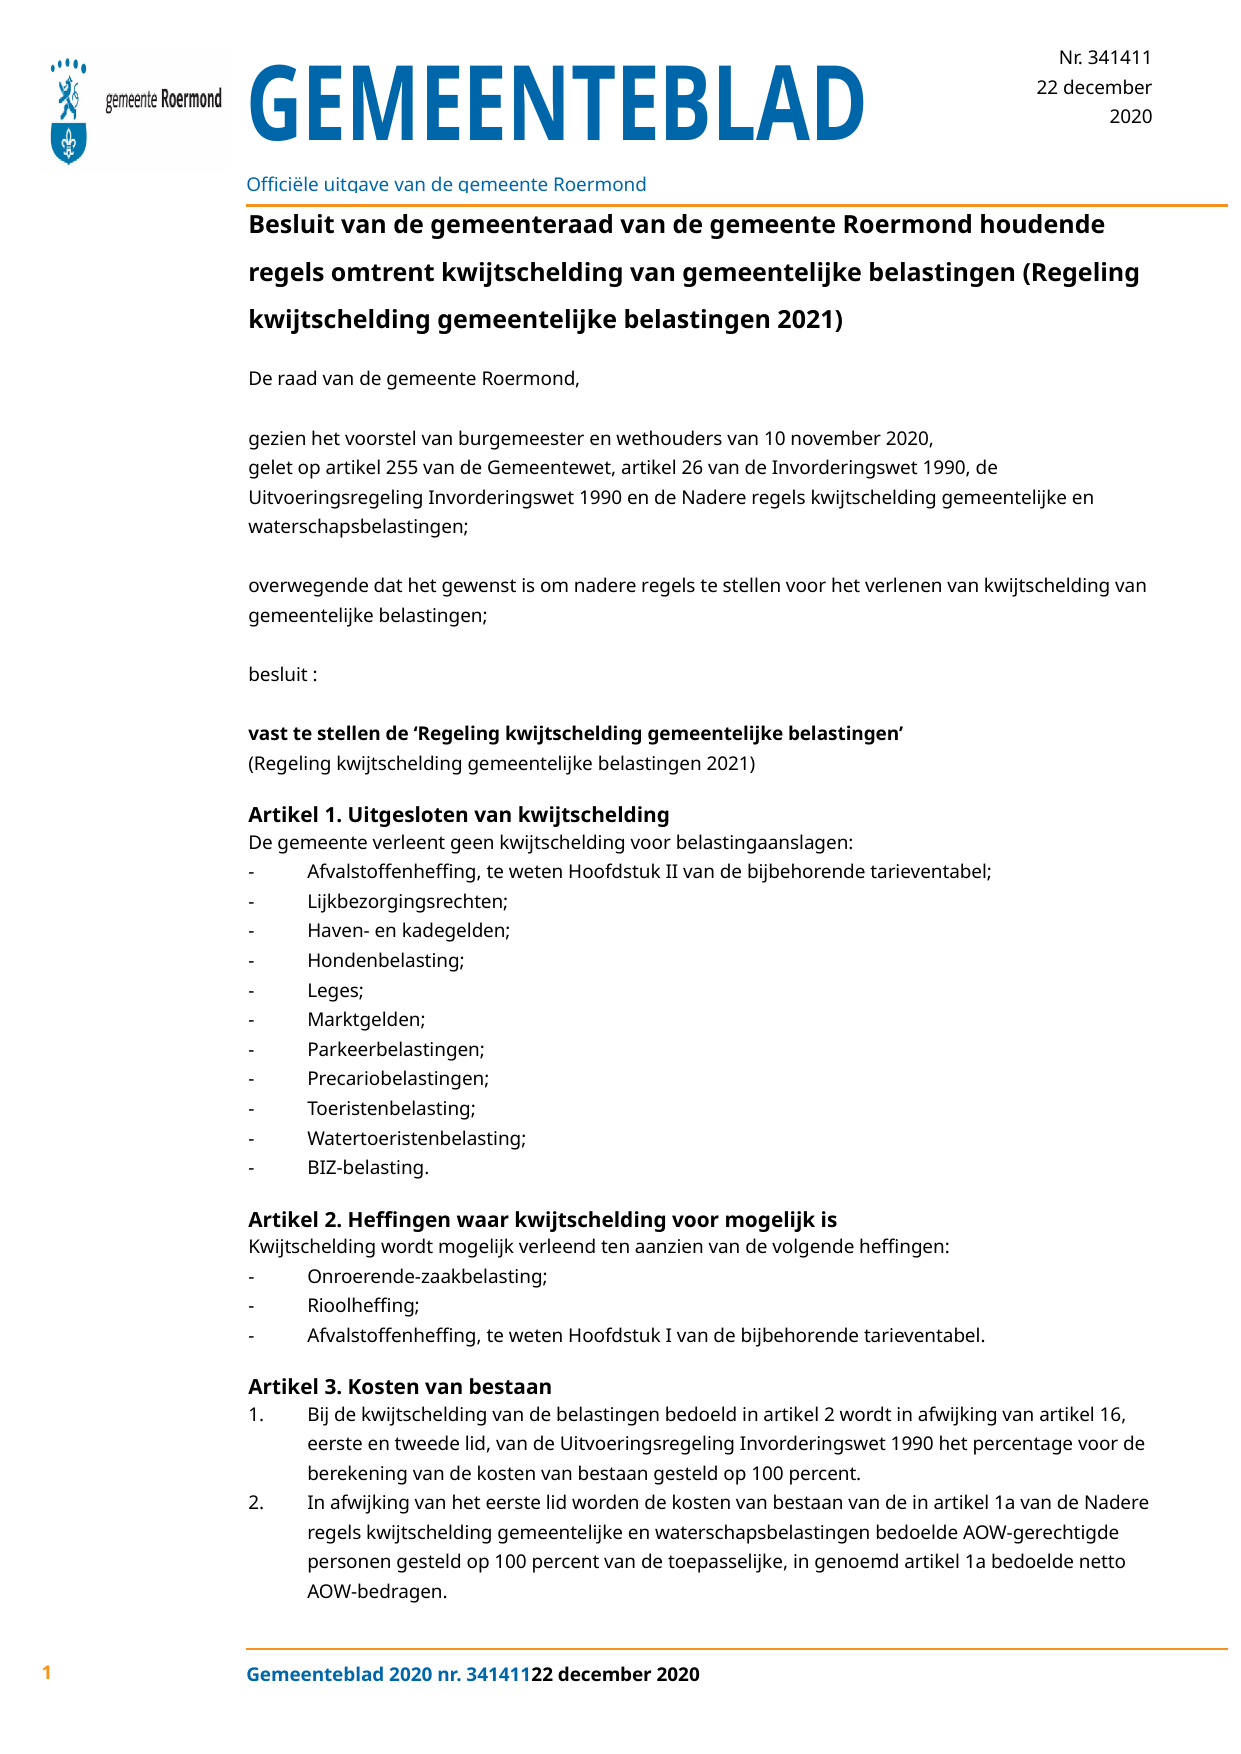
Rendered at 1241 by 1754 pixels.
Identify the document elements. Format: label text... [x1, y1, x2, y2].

list BIZ-belasting. [248, 1154, 1152, 1180]
list Afvalstoffenheffing, te weten Hoofdstuk II van de bijbehorende tarieventabel; [248, 858, 1152, 884]
text Artikel 1. Uitgesloten van kwijtschelding [248, 801, 1152, 829]
list Bij de kwijtschelding van de belastingen bedoeld in artikel 2 wordt in afwijking van artikel 16, eerste en tweede lid, van de Uitvoeringsregeling Invorderingswet 1990 het percentage voor de berekening van de kosten van bestaan gesteld op 100 percent. [248, 1401, 1152, 1486]
list Haven- en kadegelden; [248, 918, 1152, 943]
text overwegende dat het gewenst is om nadere regels te stellen voor het verlenen van kwijtschelding van gemeentelijke belastingen; [248, 573, 1152, 628]
list Rioolheffing; [248, 1292, 1152, 1318]
text Kwijtschelding wordt mogelijk verleend ten aanzien van de volgende heffingen: [248, 1233, 1152, 1259]
text Artikel 2. Heffingen waar kwijtschelding voor mogelijk is [248, 1205, 1152, 1233]
text gezien het voorstel van burgemeester en wethouders van 10 november 2020, [248, 425, 1152, 450]
text besluit : [248, 661, 1152, 687]
text De raad van de gemeente Roermond, [248, 366, 1152, 391]
list Hondenbelasting; [248, 947, 1152, 973]
list Watertoeristenbelasting; [248, 1125, 1152, 1151]
list Leges; [248, 977, 1152, 1003]
list Onroerende-zaakbelasting; [248, 1263, 1152, 1288]
text vast te stellen de ‘Regeling kwijtschelding gemeentelijke belastingen’ [248, 721, 1152, 746]
list Precariobelastingen; [248, 1066, 1152, 1091]
text (Regeling kwijtschelding gemeentelijke belastingen 2021) [248, 750, 1152, 776]
picture [41, 47, 231, 172]
text gelet op artikel 255 van de Gemeentewet, artikel 26 van de Invorderingswet 1990, de Uitvoeringsregeling Invorderingswet 1990 en de Nadere regels kwijtschelding gemeentelijke en waterschapsbelastingen; [248, 454, 1152, 539]
list In afwijking van het eerste lid worden de kosten van bestaan van de in artikel 1a van de Nadere regels kwijtschelding gemeentelijke en waterschapsbelastingen bedoelde AOW-gerechtigde personen gesteld op 100 percent van de toepasselijke, in genoemd artikel 1a bedoelde netto AOW-bedragen. [248, 1489, 1152, 1604]
list Lijkbezorgingsrechten; [248, 888, 1152, 914]
text Besluit van de gemeenteraad van de gemeente Roermond houdende regels omtrent kwijtschelding van gemeentelijke belastingen (Regeling kwijtschelding gemeentelijke belastingen 2021) [248, 207, 1152, 336]
text De gemeente verleent geen kwijtschelding voor belastingaanslagen: [248, 829, 1152, 855]
list Afvalstoffenheffing, te weten Hoofdstuk I van de bijbehorende tarieventabel. [248, 1322, 1152, 1348]
list Parkeerbelastingen; [248, 1036, 1152, 1062]
list Marktgelden; [248, 1006, 1152, 1032]
text Artikel 3. Kosten van bestaan [248, 1372, 1152, 1401]
list Toeristenbelasting; [248, 1095, 1152, 1121]
